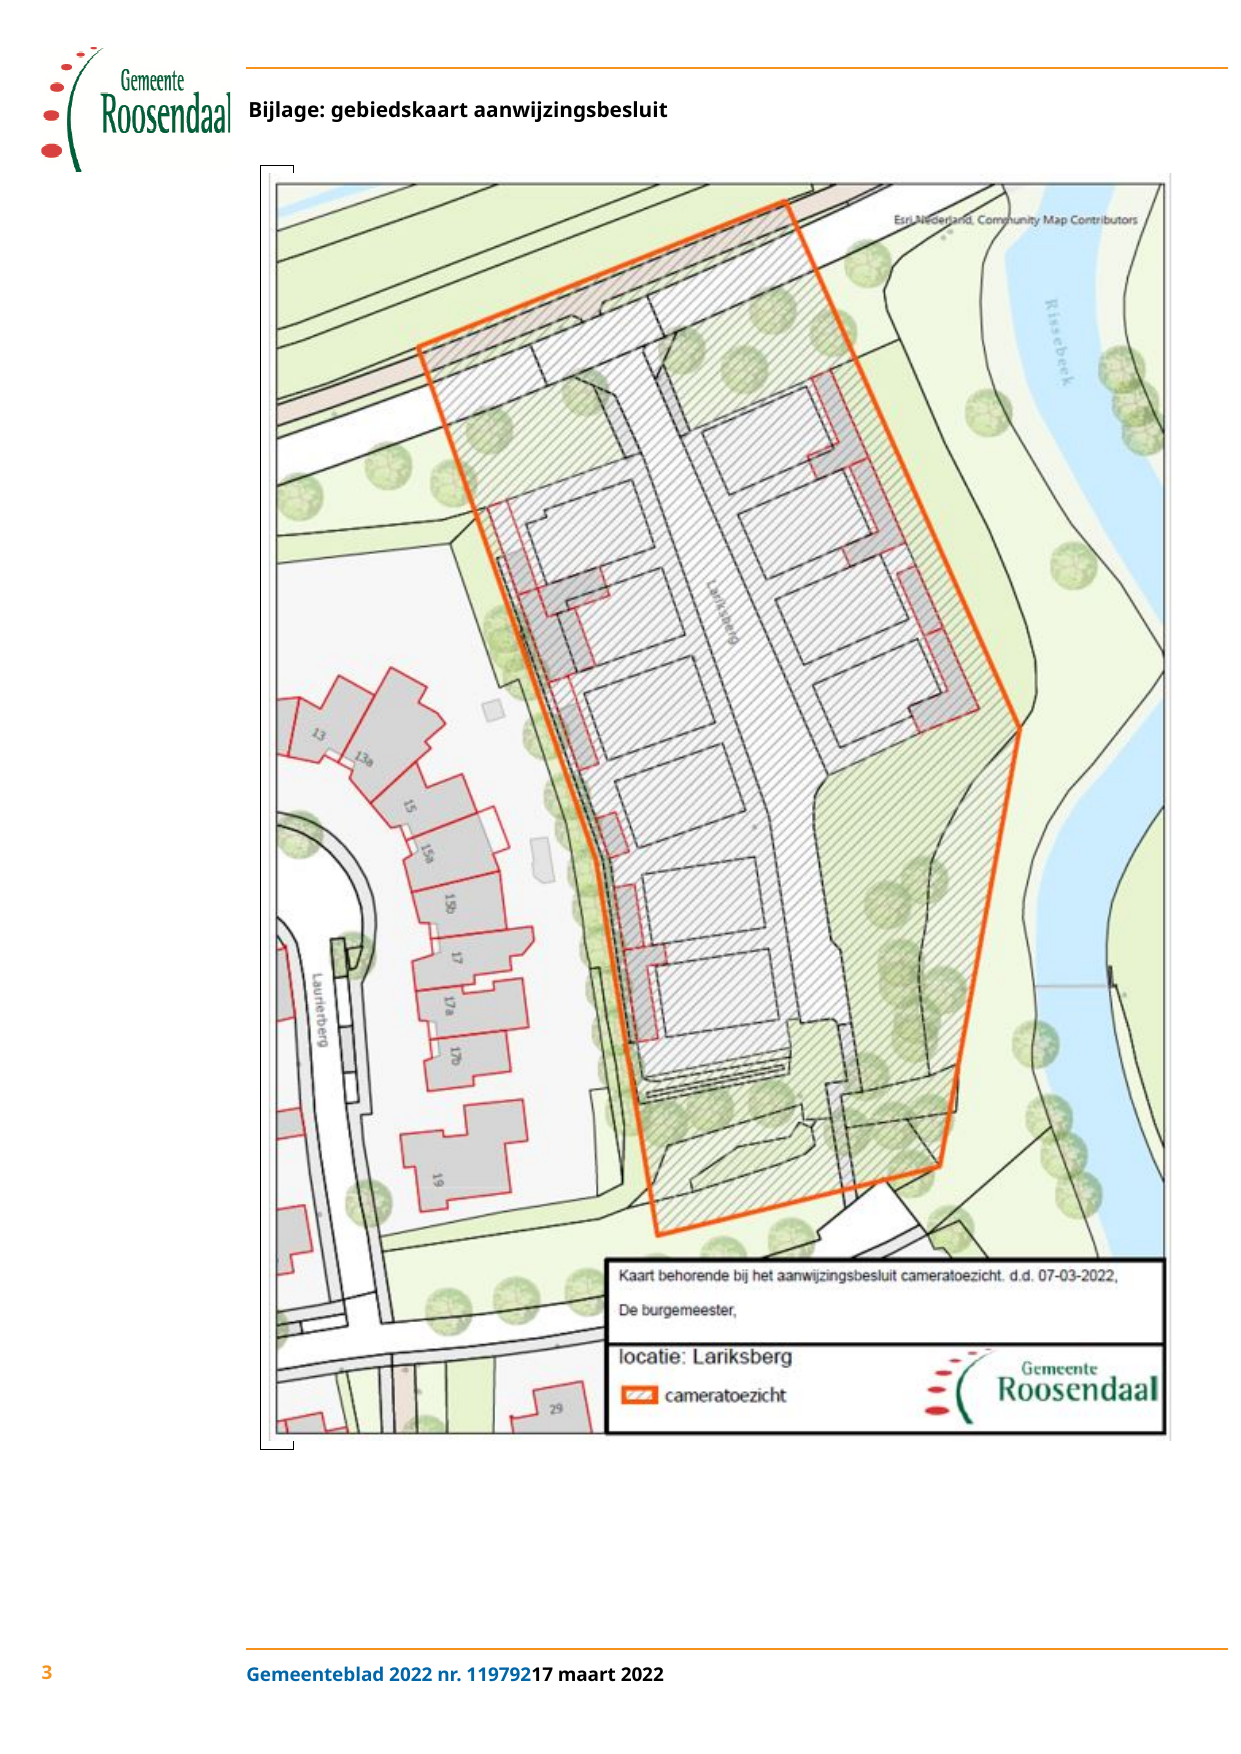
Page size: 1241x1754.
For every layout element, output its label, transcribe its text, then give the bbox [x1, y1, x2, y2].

text Bijlage: gebiedskaart aanwijzingsbesluit [248, 95, 1152, 123]
picture [41, 47, 231, 172]
picture [268, 173, 1173, 1441]
